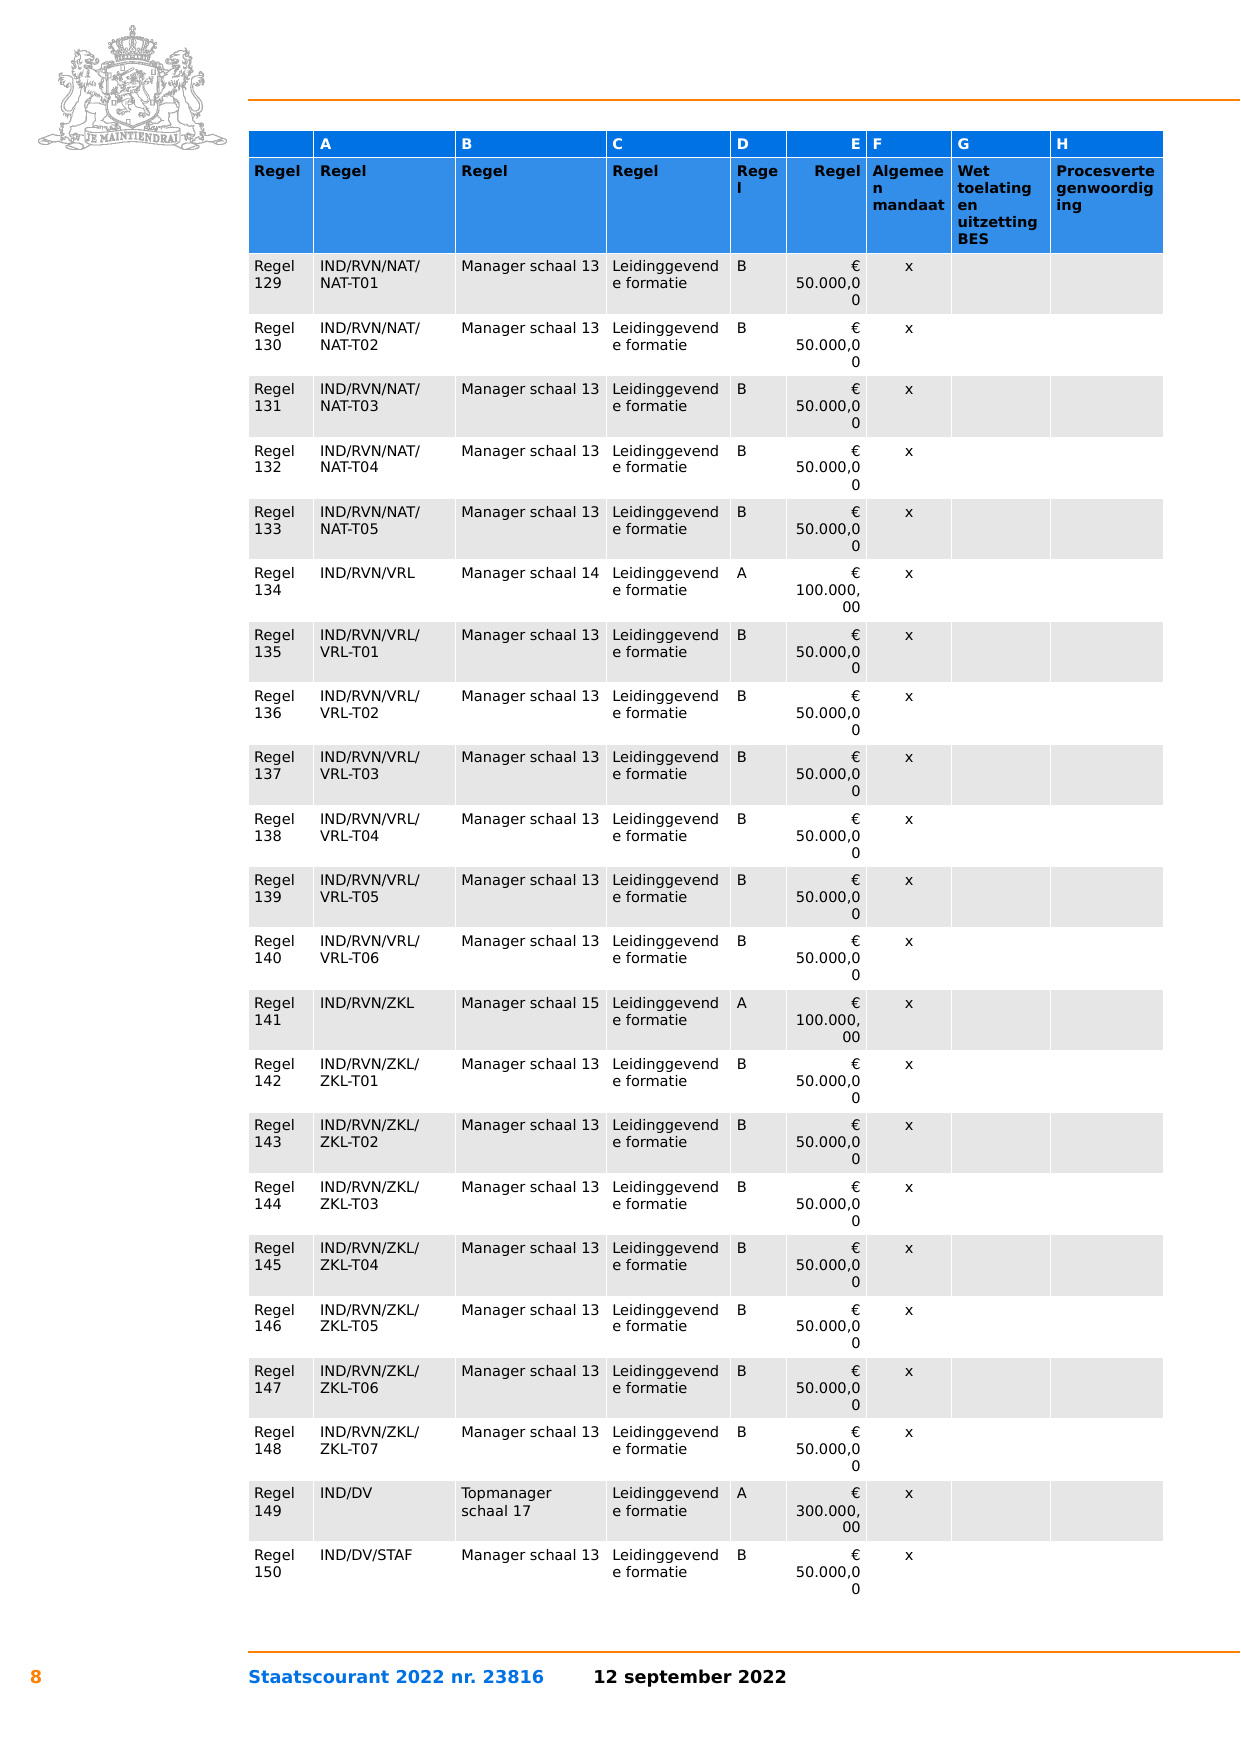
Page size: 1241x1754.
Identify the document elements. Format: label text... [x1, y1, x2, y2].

table_cell [1051, 1481, 1163, 1541]
table_cell Leidinggevende formatie [607, 315, 730, 375]
table_cell IND/RVN/NAT/NAT-T02 [314, 315, 455, 375]
table_cell IND/RVN/ZKL/ZKL-T02 [314, 1113, 455, 1173]
table_cell x [867, 1481, 951, 1541]
table_cell [1051, 683, 1163, 743]
table_cell [952, 929, 1050, 989]
table_cell IND/DV [314, 1481, 455, 1541]
table_cell [952, 1297, 1050, 1357]
table_cell € 50.000,00 [787, 1419, 866, 1480]
table_cell Wet toelating en uitzetting BES [952, 158, 1050, 253]
table_cell Regel [787, 158, 866, 253]
table_cell Manager schaal 13 [456, 806, 606, 866]
table_cell Manager schaal 13 [456, 1542, 606, 1602]
table_cell [952, 254, 1050, 314]
table_cell IND/RVN/ZKL/ZKL-T01 [314, 1051, 455, 1112]
table_cell Leidinggevende formatie [607, 1297, 730, 1357]
table_header F [867, 131, 951, 157]
table_cell Leidinggevende formatie [607, 1481, 730, 1541]
table_cell Regel 140 [249, 929, 313, 989]
table_cell € 50.000,00 [787, 1358, 866, 1418]
table_cell € 50.000,00 [787, 745, 866, 805]
table_cell [1051, 376, 1163, 437]
table_cell Manager schaal 13 [456, 745, 606, 805]
table_cell x [867, 438, 951, 498]
table_cell x [867, 622, 951, 682]
table_cell € 50.000,00 [787, 499, 866, 559]
table_cell € 50.000,00 [787, 867, 866, 927]
table_cell € 50.000,00 [787, 254, 866, 314]
table_cell B [731, 376, 786, 437]
table_cell Leidinggevende formatie [607, 560, 730, 621]
table_cell [1051, 745, 1163, 805]
table_cell [1051, 1358, 1163, 1418]
table_cell Leidinggevende formatie [607, 376, 730, 437]
table_cell Manager schaal 14 [456, 560, 606, 621]
table_cell Leidinggevende formatie [607, 254, 730, 314]
table_cell x [867, 1419, 951, 1480]
table_cell Leidinggevende formatie [607, 806, 730, 866]
table_cell [952, 499, 1050, 559]
table_cell A [731, 1481, 786, 1541]
table_cell B [731, 622, 786, 682]
table_cell Regel 149 [249, 1481, 313, 1541]
table_cell Regel 147 [249, 1358, 313, 1418]
table_header C [607, 131, 730, 157]
table_cell Manager schaal 13 [456, 499, 606, 559]
table_cell Regel 132 [249, 438, 313, 498]
table_cell Regel 135 [249, 622, 313, 682]
table_cell [1051, 622, 1163, 682]
table_cell Regel 138 [249, 806, 313, 866]
table_cell x [867, 1174, 951, 1234]
table_cell € 50.000,00 [787, 1542, 866, 1602]
table_cell Manager schaal 13 [456, 315, 606, 375]
table_cell B [731, 806, 786, 866]
table_cell IND/RVN/VRL/VRL-T05 [314, 867, 455, 927]
table_cell [952, 560, 1050, 621]
table_cell IND/RVN/ZKL/ZKL-T07 [314, 1419, 455, 1480]
table_cell [952, 1235, 1050, 1296]
table_cell Regel [607, 158, 730, 253]
table_cell Leidinggevende formatie [607, 622, 730, 682]
table_cell x [867, 1235, 951, 1296]
table_cell Regel 133 [249, 499, 313, 559]
table_cell [1051, 315, 1163, 375]
table_cell x [867, 745, 951, 805]
table_cell [952, 683, 1050, 743]
table_cell [1051, 1542, 1163, 1602]
table_cell Leidinggevende formatie [607, 683, 730, 743]
table_cell [1051, 1235, 1163, 1296]
table_cell [952, 990, 1050, 1050]
table_cell IND/RVN/NAT/NAT-T01 [314, 254, 455, 314]
table_cell Regel 144 [249, 1174, 313, 1234]
table_cell IND/RVN/VRL/VRL-T04 [314, 806, 455, 866]
table_cell € 100.000,00 [787, 560, 866, 621]
table_cell Manager schaal 13 [456, 929, 606, 989]
table_cell B [731, 438, 786, 498]
table_cell Leidinggevende formatie [607, 1419, 730, 1480]
table_cell B [731, 1174, 786, 1234]
table_cell x [867, 1113, 951, 1173]
table_cell B [731, 867, 786, 927]
table_cell B [731, 745, 786, 805]
table_cell x [867, 254, 951, 314]
table_cell [952, 1113, 1050, 1173]
table_cell B [731, 315, 786, 375]
table_cell [952, 376, 1050, 437]
table_cell Leidinggevende formatie [607, 1358, 730, 1418]
table_cell B [731, 1419, 786, 1480]
table_cell A [731, 560, 786, 621]
table_cell Manager schaal 15 [456, 990, 606, 1050]
table_cell Manager schaal 13 [456, 1113, 606, 1173]
table_cell Regel 150 [249, 1542, 313, 1602]
table_cell € 50.000,00 [787, 806, 866, 866]
table_cell Regel [314, 158, 455, 253]
table_cell Manager schaal 13 [456, 438, 606, 498]
table_cell € 50.000,00 [787, 1235, 866, 1296]
table_cell Manager schaal 13 [456, 1174, 606, 1234]
table_cell IND/RVN/ZKL/ZKL-T03 [314, 1174, 455, 1234]
table_cell [1051, 499, 1163, 559]
table_cell B [731, 1051, 786, 1112]
table_cell x [867, 1542, 951, 1602]
table_cell [1051, 1113, 1163, 1173]
table_header [249, 131, 313, 157]
table_cell Leidinggevende formatie [607, 867, 730, 927]
table_cell [1051, 929, 1163, 989]
table_cell Regel 145 [249, 1235, 313, 1296]
table_header A [314, 131, 455, 157]
table_cell IND/RVN/NAT/NAT-T03 [314, 376, 455, 437]
table_cell x [867, 376, 951, 437]
table_cell Manager schaal 13 [456, 622, 606, 682]
table_cell [1051, 806, 1163, 866]
table_cell IND/RVN/ZKL [314, 990, 455, 1050]
table_cell x [867, 1051, 951, 1112]
table_cell x [867, 499, 951, 559]
table_cell Manager schaal 13 [456, 1051, 606, 1112]
table_cell [952, 806, 1050, 866]
table_cell Algemeen mandaat [867, 158, 951, 253]
table_cell Regel 129 [249, 254, 313, 314]
table_cell A [731, 990, 786, 1050]
table_cell IND/RVN/VRL [314, 560, 455, 621]
table_cell IND/RVN/ZKL/ZKL-T06 [314, 1358, 455, 1418]
table_cell [1051, 438, 1163, 498]
table_cell Leidinggevende formatie [607, 1174, 730, 1234]
table_cell Regel 139 [249, 867, 313, 927]
table_cell Leidinggevende formatie [607, 499, 730, 559]
table_cell Manager schaal 13 [456, 1419, 606, 1480]
table_cell B [731, 1358, 786, 1418]
table_cell [1051, 1051, 1163, 1112]
table_cell Leidinggevende formatie [607, 1542, 730, 1602]
table_cell [952, 1051, 1050, 1112]
table_header B [456, 131, 606, 157]
table_cell Regel [731, 158, 786, 253]
table_cell Manager schaal 13 [456, 1297, 606, 1357]
table_cell IND/DV/STAF [314, 1542, 455, 1602]
table_cell x [867, 990, 951, 1050]
table_cell Procesvertegenwoordiging [1051, 158, 1163, 253]
table_cell IND/RVN/VRL/VRL-T06 [314, 929, 455, 989]
table_cell IND/RVN/NAT/NAT-T04 [314, 438, 455, 498]
table_cell [952, 1419, 1050, 1480]
table_cell Regel 142 [249, 1051, 313, 1112]
table_cell Leidinggevende formatie [607, 438, 730, 498]
table_cell € 50.000,00 [787, 1174, 866, 1234]
table_cell [952, 745, 1050, 805]
table_cell Leidinggevende formatie [607, 1051, 730, 1112]
table_cell Regel 131 [249, 376, 313, 437]
table_cell x [867, 560, 951, 621]
table_cell IND/RVN/VRL/VRL-T03 [314, 745, 455, 805]
table_cell [952, 1358, 1050, 1418]
table_cell B [731, 929, 786, 989]
table_cell [1051, 560, 1163, 621]
table_cell [952, 438, 1050, 498]
table_cell Topmanager schaal 17 [456, 1481, 606, 1541]
table_cell B [731, 1297, 786, 1357]
table_cell x [867, 867, 951, 927]
table_cell Regel [249, 158, 313, 253]
table_cell € 100.000,00 [787, 990, 866, 1050]
table_header D [731, 131, 786, 157]
table_cell € 50.000,00 [787, 622, 866, 682]
table_cell € 50.000,00 [787, 315, 866, 375]
table_cell Manager schaal 13 [456, 376, 606, 437]
table_cell Regel 141 [249, 990, 313, 1050]
table_cell IND/RVN/ZKL/ZKL-T05 [314, 1297, 455, 1357]
table_cell Manager schaal 13 [456, 254, 606, 314]
table_cell IND/RVN/NAT/NAT-T05 [314, 499, 455, 559]
table_cell € 50.000,00 [787, 929, 866, 989]
table_cell [952, 867, 1050, 927]
table_cell B [731, 254, 786, 314]
table_cell € 300.000,00 [787, 1481, 866, 1541]
table_cell Regel 130 [249, 315, 313, 375]
table_cell [952, 622, 1050, 682]
table_cell B [731, 683, 786, 743]
table_cell € 50.000,00 [787, 1051, 866, 1112]
table_cell Manager schaal 13 [456, 867, 606, 927]
table_header G [952, 131, 1050, 157]
table_cell Leidinggevende formatie [607, 990, 730, 1050]
table_cell Leidinggevende formatie [607, 745, 730, 805]
table_cell € 50.000,00 [787, 1113, 866, 1173]
table_cell [1051, 1174, 1163, 1234]
table_cell x [867, 1297, 951, 1357]
table_cell Manager schaal 13 [456, 1358, 606, 1418]
table_cell Regel 148 [249, 1419, 313, 1480]
table_header H [1051, 131, 1163, 157]
table_cell Regel 146 [249, 1297, 313, 1357]
table_cell € 50.000,00 [787, 683, 866, 743]
table_cell IND/RVN/VRL/VRL-T02 [314, 683, 455, 743]
table_cell [1051, 1419, 1163, 1480]
picture [38, 25, 227, 150]
table_cell B [731, 1542, 786, 1602]
table_cell Manager schaal 13 [456, 1235, 606, 1296]
table_header E [787, 131, 866, 157]
table_cell Regel 137 [249, 745, 313, 805]
table_cell [1051, 867, 1163, 927]
table_cell [952, 1174, 1050, 1234]
table_cell [1051, 254, 1163, 314]
table_cell Leidinggevende formatie [607, 1113, 730, 1173]
table_cell € 50.000,00 [787, 438, 866, 498]
table_cell Leidinggevende formatie [607, 929, 730, 989]
table_cell [952, 1481, 1050, 1541]
table_cell B [731, 1113, 786, 1173]
table_cell [1051, 990, 1163, 1050]
table_cell € 50.000,00 [787, 376, 866, 437]
table_cell Regel [456, 158, 606, 253]
table_cell x [867, 1358, 951, 1418]
table_cell Manager schaal 13 [456, 683, 606, 743]
table_cell x [867, 929, 951, 989]
table_cell x [867, 683, 951, 743]
table_cell Regel 134 [249, 560, 313, 621]
table_cell € 50.000,00 [787, 1297, 866, 1357]
table_cell [1051, 1297, 1163, 1357]
table_cell [952, 315, 1050, 375]
table_cell IND/RVN/ZKL/ZKL-T04 [314, 1235, 455, 1296]
table_cell B [731, 1235, 786, 1296]
table_cell IND/RVN/VRL/VRL-T01 [314, 622, 455, 682]
table_cell x [867, 315, 951, 375]
table_cell Regel 136 [249, 683, 313, 743]
table_cell Leidinggevende formatie [607, 1235, 730, 1296]
table_cell x [867, 806, 951, 866]
table_cell Regel 143 [249, 1113, 313, 1173]
table_cell B [731, 499, 786, 559]
table_cell [952, 1542, 1050, 1602]
